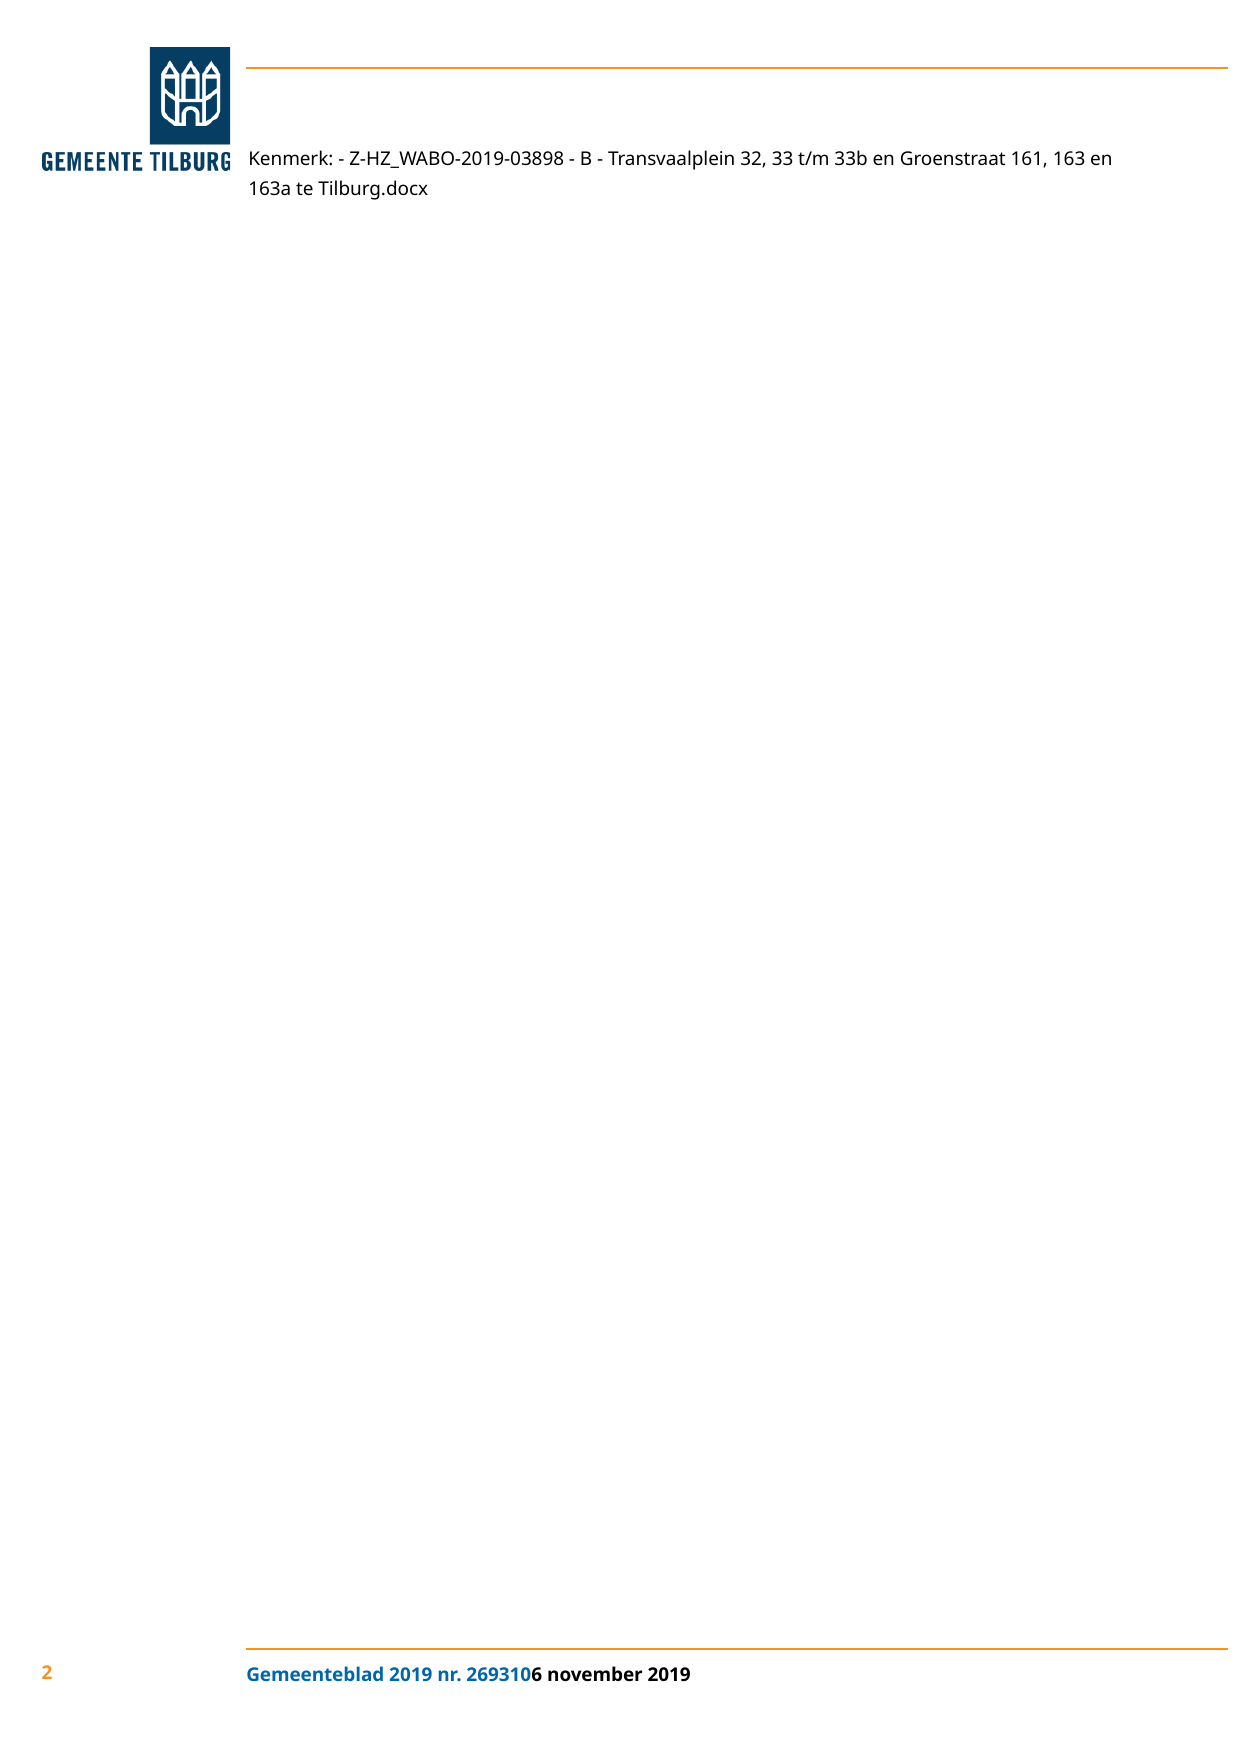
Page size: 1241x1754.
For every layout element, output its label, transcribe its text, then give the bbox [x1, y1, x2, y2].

picture [41, 47, 231, 172]
text Kenmerk: - Z-HZ_WABO-2019-03898 - B - Transvaalplein 32, 33 t/m 33b en Groenstraat 161, 163 en 163a te Tilburg.docx [248, 145, 1152, 201]
